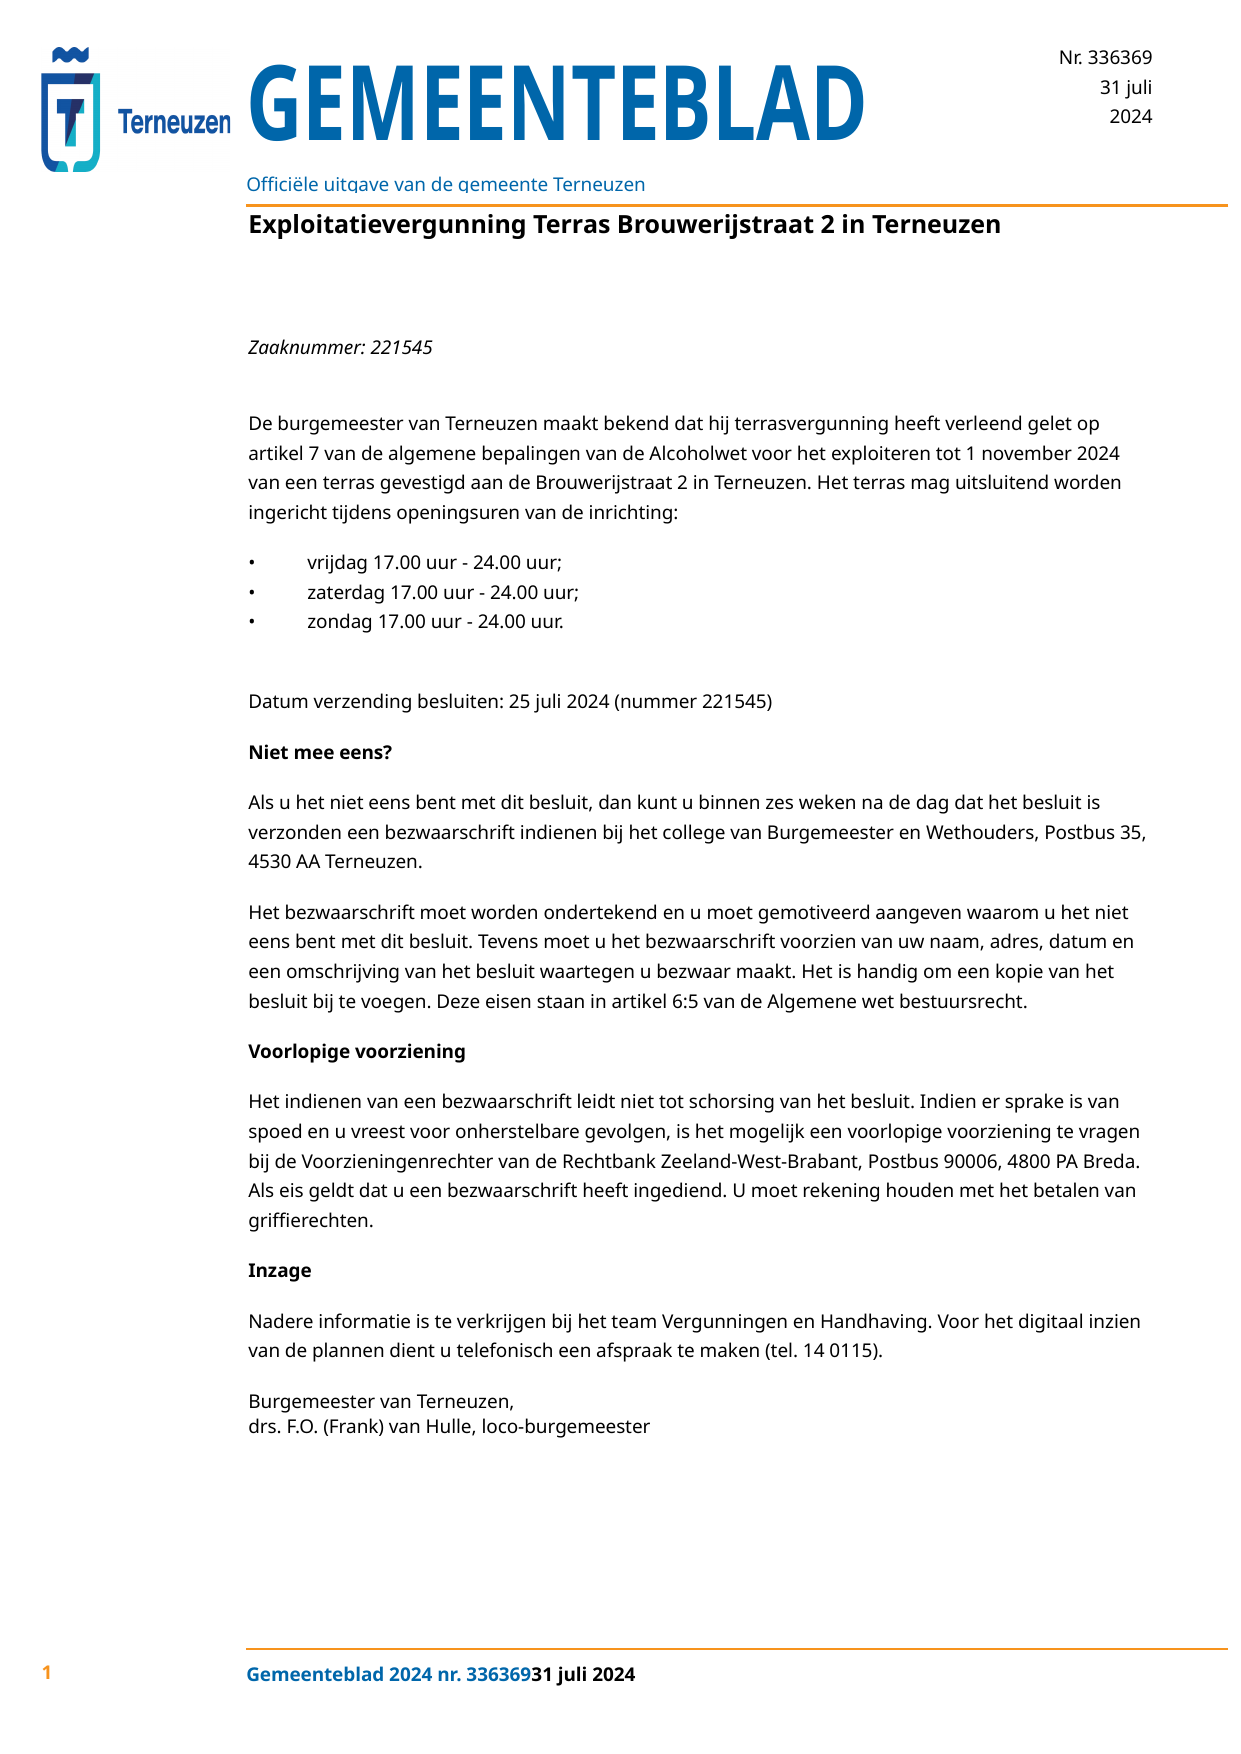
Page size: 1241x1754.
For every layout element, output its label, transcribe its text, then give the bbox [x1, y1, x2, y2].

text Als u het niet eens bent met dit besluit, dan kunt u binnen zes weken na de dag dat het besluit is verzonden een bezwaarschrift indienen bij het college van Burgemeester en Wethouders, Postbus 35, 4530 AA Terneuzen. [248, 789, 1152, 874]
text Niet mee eens? [248, 739, 1152, 765]
text Datum verzending besluiten: 25 juli 2024 (nummer 221545) [248, 689, 1152, 714]
list vrijdag 17.00 uur - 24.00 uur; [248, 549, 1152, 575]
picture [41, 47, 231, 172]
text Inzage [248, 1257, 1152, 1283]
text Het indienen van een bezwaarschrift leidt niet tot schorsing van het besluit. Indien er sprake is van spoed en u vreest voor onherstelbare gevolgen, is het mogelijk een voorlopige voorziening te vragen bij de Voorzieningenrechter van de Rechtbank Zeeland-West-Brabant, Postbus 90006, 4800 PA Breda. Als eis geldt dat u een bezwaarschrift heeft ingediend. U moet rekening houden met het betalen van griffierechten. [248, 1089, 1152, 1233]
text De burgemeester van Terneuzen maakt bekend dat hij terrasvergunning heeft verleend gelet op artikel 7 van de algemene bepalingen van de Alcoholwet voor het exploiteren tot 1 november 2024 van een terras gevestigd aan de Brouwerijstraat 2 in Terneuzen. Het terras mag uitsluitend worden ingericht tijdens openingsuren van de inrichting: [248, 410, 1152, 525]
list zondag 17.00 uur - 24.00 uur. [248, 609, 1152, 634]
text Zaaknummer: 221545 [248, 334, 1152, 360]
table_header Burgemeester van Terneuzen, [248, 1388, 1152, 1414]
text Voorlopige voorziening [248, 1038, 1152, 1064]
list zaterdag 17.00 uur - 24.00 uur; [248, 579, 1152, 605]
text Exploitatievergunning Terras Brouwerijstraat 2 in Terneuzen [248, 207, 1152, 241]
table_cell drs. F.O. (Frank) van Hulle, loco-burgemeester [248, 1414, 1152, 1439]
text Nadere informatie is te verkrijgen bij het team Vergunningen en Handhaving. Voor het digitaal inzien van de plannen dient u telefonisch een afspraak te maken (tel. 14 0115). [248, 1308, 1152, 1363]
text Het bezwaarschrift moet worden ondertekend en u moet gemotiveerd aangeven waarom u het niet eens bent met dit besluit. Tevens moet u het bezwaarschrift voorzien van uw naam, adres, datum en een omschrijving van het besluit waartegen u bezwaar maakt. Het is handig om een kopie van het besluit bij te voegen. Deze eisen staan in artikel 6:5 van de Algemene wet bestuursrecht. [248, 899, 1152, 1014]
